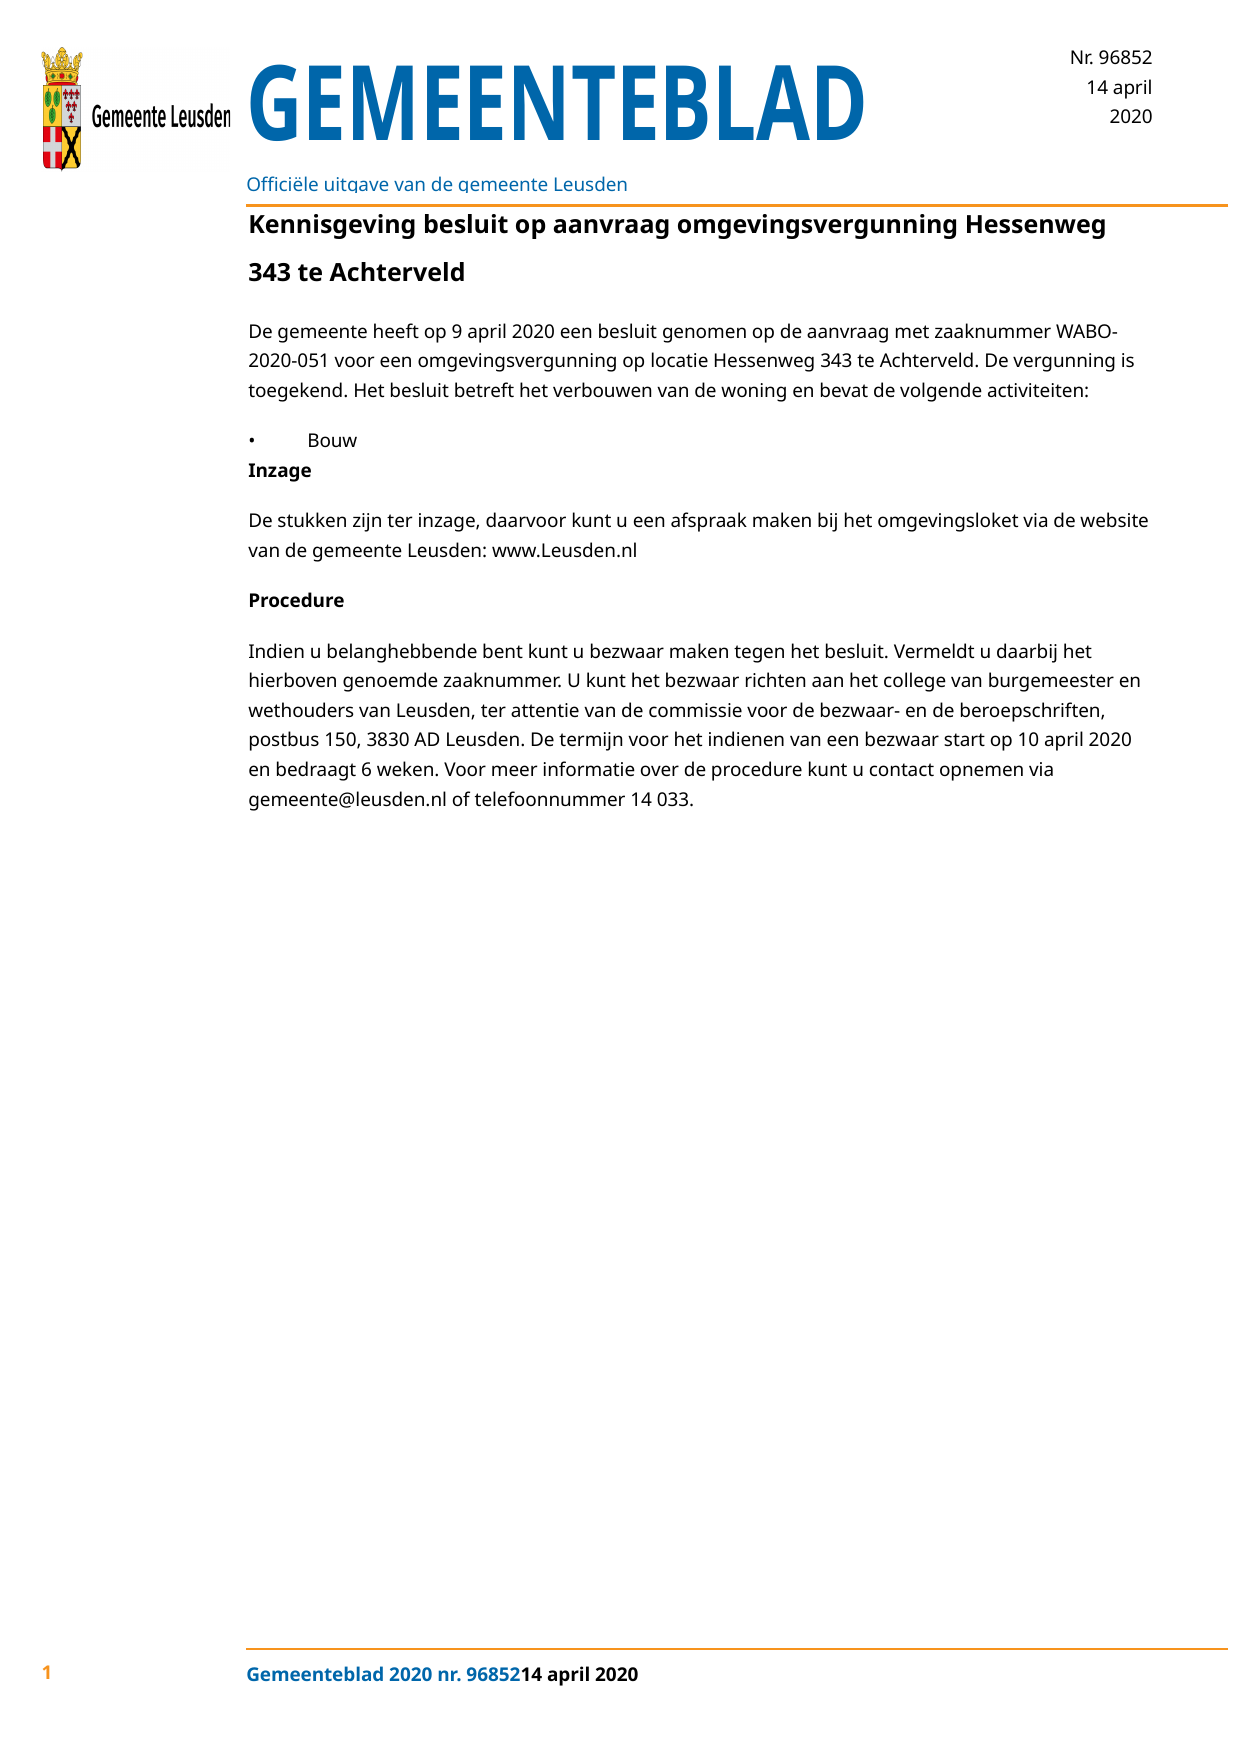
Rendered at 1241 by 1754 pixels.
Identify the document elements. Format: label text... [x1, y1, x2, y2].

text De gemeente heeft op 9 april 2020 een besluit genomen op de aanvraag met zaaknummer WABO-2020-051 voor een omgevingsvergunning op locatie Hessenweg 343 te Achterveld. De vergunning is toegekend. Het besluit betreft het verbouwen van de woning en bevat de volgende activiteiten: [248, 318, 1152, 403]
text Procedure [248, 587, 1152, 613]
text De stukken zijn ter inzage, daarvoor kunt u een afspraak maken bij het omgevingsloket via de website van de gemeente Leusden: www.Leusden.nl [248, 507, 1152, 563]
text Kennisgeving besluit op aanvraag omgevingsvergunning Hessenweg 343 te Achterveld [248, 207, 1152, 288]
picture [41, 47, 231, 172]
text Inzage [248, 457, 1152, 483]
list Bouw [248, 427, 1152, 453]
text Indien u belanghebbende bent kunt u bezwaar maken tegen het besluit. Vermeldt u daarbij het hierboven genoemde zaaknummer. U kunt het bezwaar richten aan het college van burgemeester en wethouders van Leusden, ter attentie van de commissie voor de bezwaar- en de beroepschriften, postbus 150, 3830 AD Leusden. De termijn voor het indienen van een bezwaar start op 10 april 2020 en bedraagt 6 weken. Voor meer informatie over de procedure kunt u contact opnemen via gemeente@leusden.nl of telefoonnummer 14 033. [248, 638, 1152, 812]
